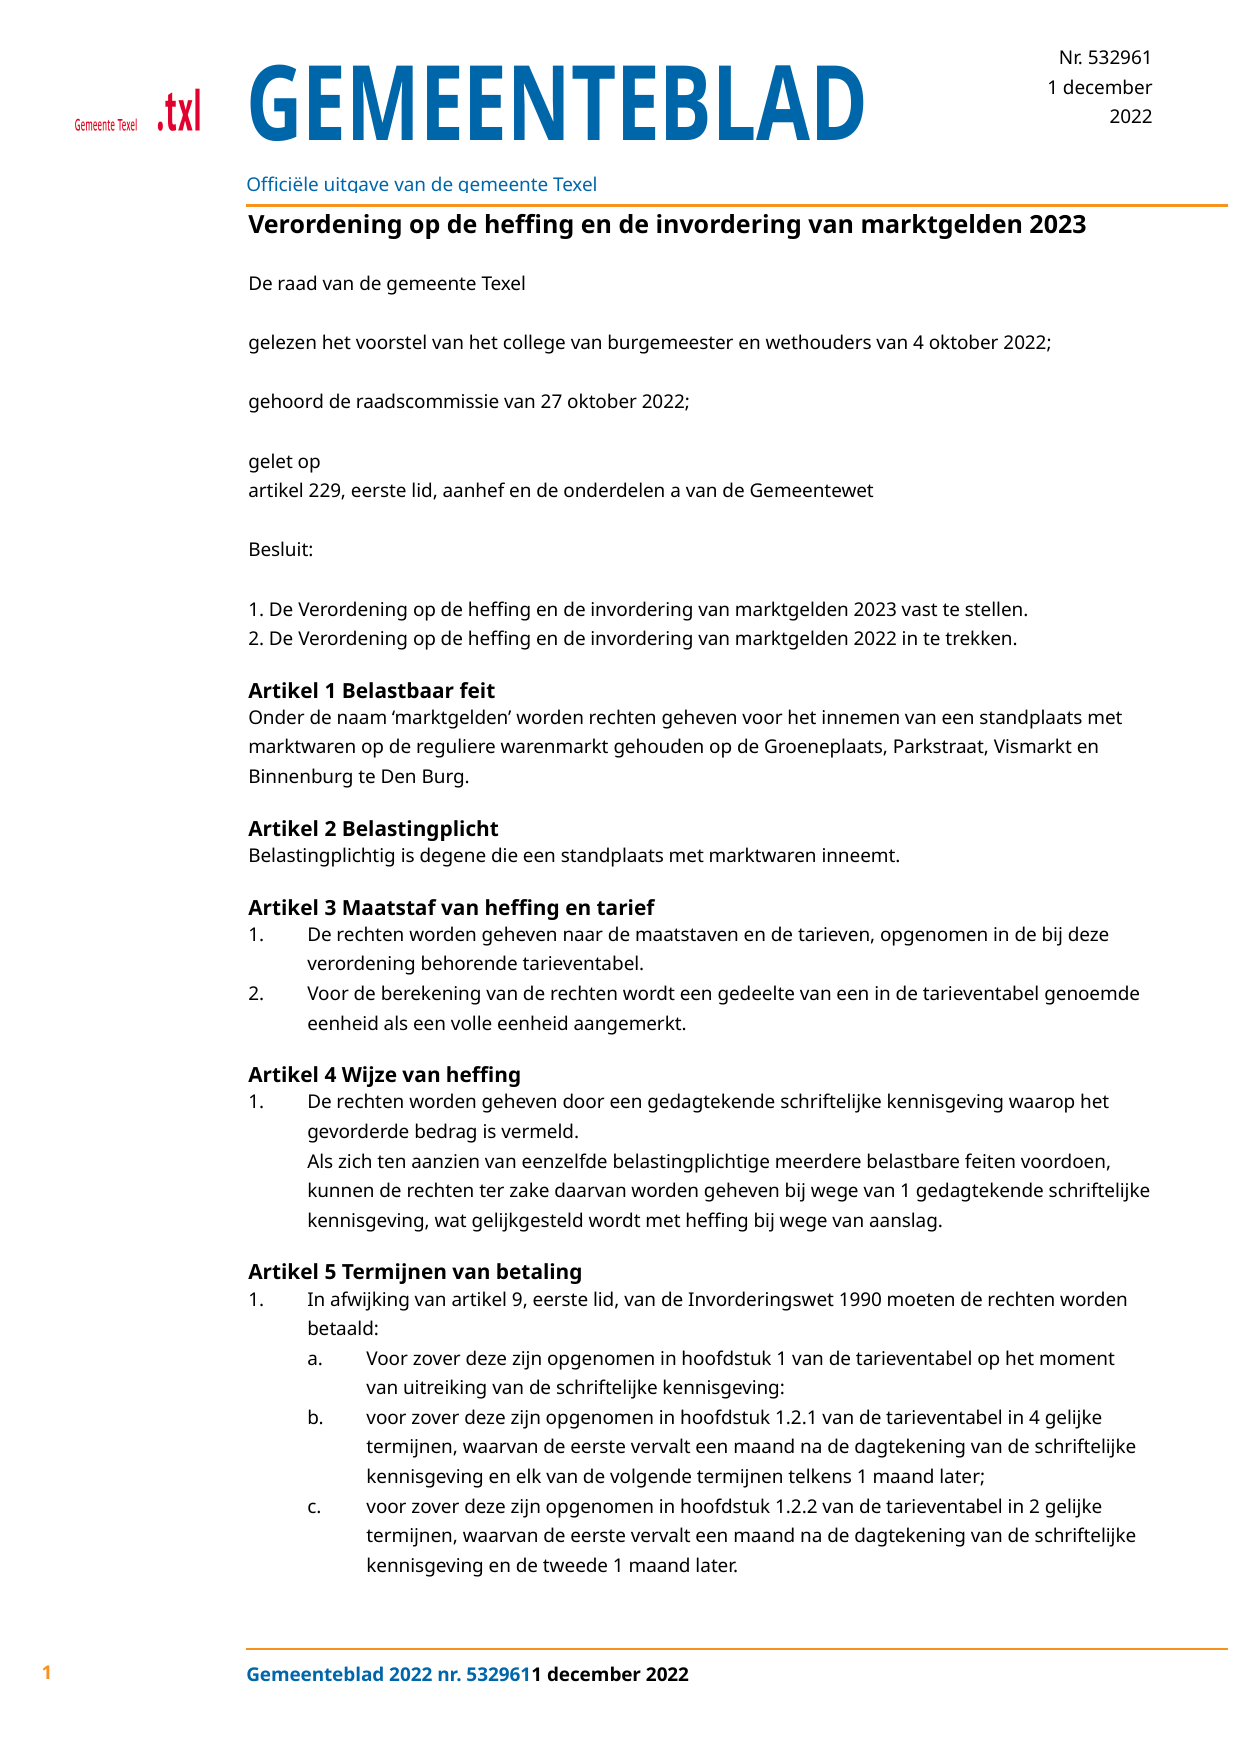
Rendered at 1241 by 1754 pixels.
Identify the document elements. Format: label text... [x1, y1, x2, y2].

list In afwijking van artikel 9, eerste lid, van de Invorderingswet 1990 moeten de rechten worden betaald: [248, 1286, 1152, 1341]
list Voor zover deze zijn opgenomen in hoofdstuk 1 van de tarieventabel op het moment van uitreiking van de schriftelijke kennisgeving: [307, 1345, 1152, 1400]
text Verordening op de heffing en de invordering van marktgelden 2023 [248, 207, 1152, 241]
text Besluit: [248, 537, 1152, 562]
text Artikel 1 Belastbaar feit [248, 676, 1152, 704]
text Artikel 4 Wijze van heffing [248, 1060, 1152, 1089]
text Belastingplichtig is degene die een standplaats met marktwaren inneemt. [248, 842, 1152, 868]
text gehoord de raadscommissie van 27 oktober 2022; [248, 389, 1152, 414]
list De rechten worden geheven door een gedagtekende schriftelijke kennisgeving waarop het gevorderde bedrag is vermeld. [248, 1089, 1152, 1144]
text Artikel 3 Maatstaf van heffing en tarief [248, 893, 1152, 921]
list voor zover deze zijn opgenomen in hoofdstuk 1.2.2 van de tarieventabel in 2 gelijke termijnen, waarvan de eerste vervalt een maand na de dagtekening van de schriftelijke kennisgeving en de tweede 1 maand later. [307, 1493, 1152, 1578]
text Artikel 5 Termijnen van betaling [248, 1257, 1152, 1286]
list Als zich ten aanzien van eenzelfde belastingplichtige meerdere belastbare feiten voordoen, kunnen de rechten ter zake daarvan worden geheven bij wege van 1 gedagtekende schriftelijke kennisgeving, wat gelijkgesteld wordt met heffing bij wege van aanslag. [248, 1148, 1152, 1233]
list Voor de berekening van de rechten wordt een gedeelte van een in de tarieventabel genoemde eenheid als een volle eenheid aangemerkt. [248, 980, 1152, 1036]
picture [41, 47, 231, 172]
text artikel 229, eerste lid, aanhef en de onderdelen a van de Gemeentewet [248, 477, 1152, 503]
list voor zover deze zijn opgenomen in hoofdstuk 1.2.1 van de tarieventabel in 4 gelijke termijnen, waarvan de eerste vervalt een maand na de dagtekening van de schriftelijke kennisgeving en elk van de volgende termijnen telkens 1 maand later; [307, 1404, 1152, 1489]
text Onder de naam ‘marktgelden’ worden rechten geheven voor het innemen van een standplaats met marktwaren op de reguliere warenmarkt gehouden op de Groeneplaats, Parkstraat, Vismarkt en Binnenburg te Den Burg. [248, 704, 1152, 789]
text gelet op [248, 448, 1152, 473]
text 1. De Verordening op de heffing en de invordering van marktgelden 2023 vast te stellen. [248, 596, 1152, 621]
text Artikel 2 Belastingplicht [248, 814, 1152, 842]
list De rechten worden geheven naar de maatstaven en de tarieven, opgenomen in de bij deze verordening behorende tarieventabel. [248, 921, 1152, 976]
text gelezen het voorstel van het college van burgemeester en wethouders van 4 oktober 2022; [248, 329, 1152, 355]
text 2. De Verordening op de heffing en de invordering van marktgelden 2022 in te trekken. [248, 625, 1152, 651]
text De raad van de gemeente Texel [248, 270, 1152, 296]
